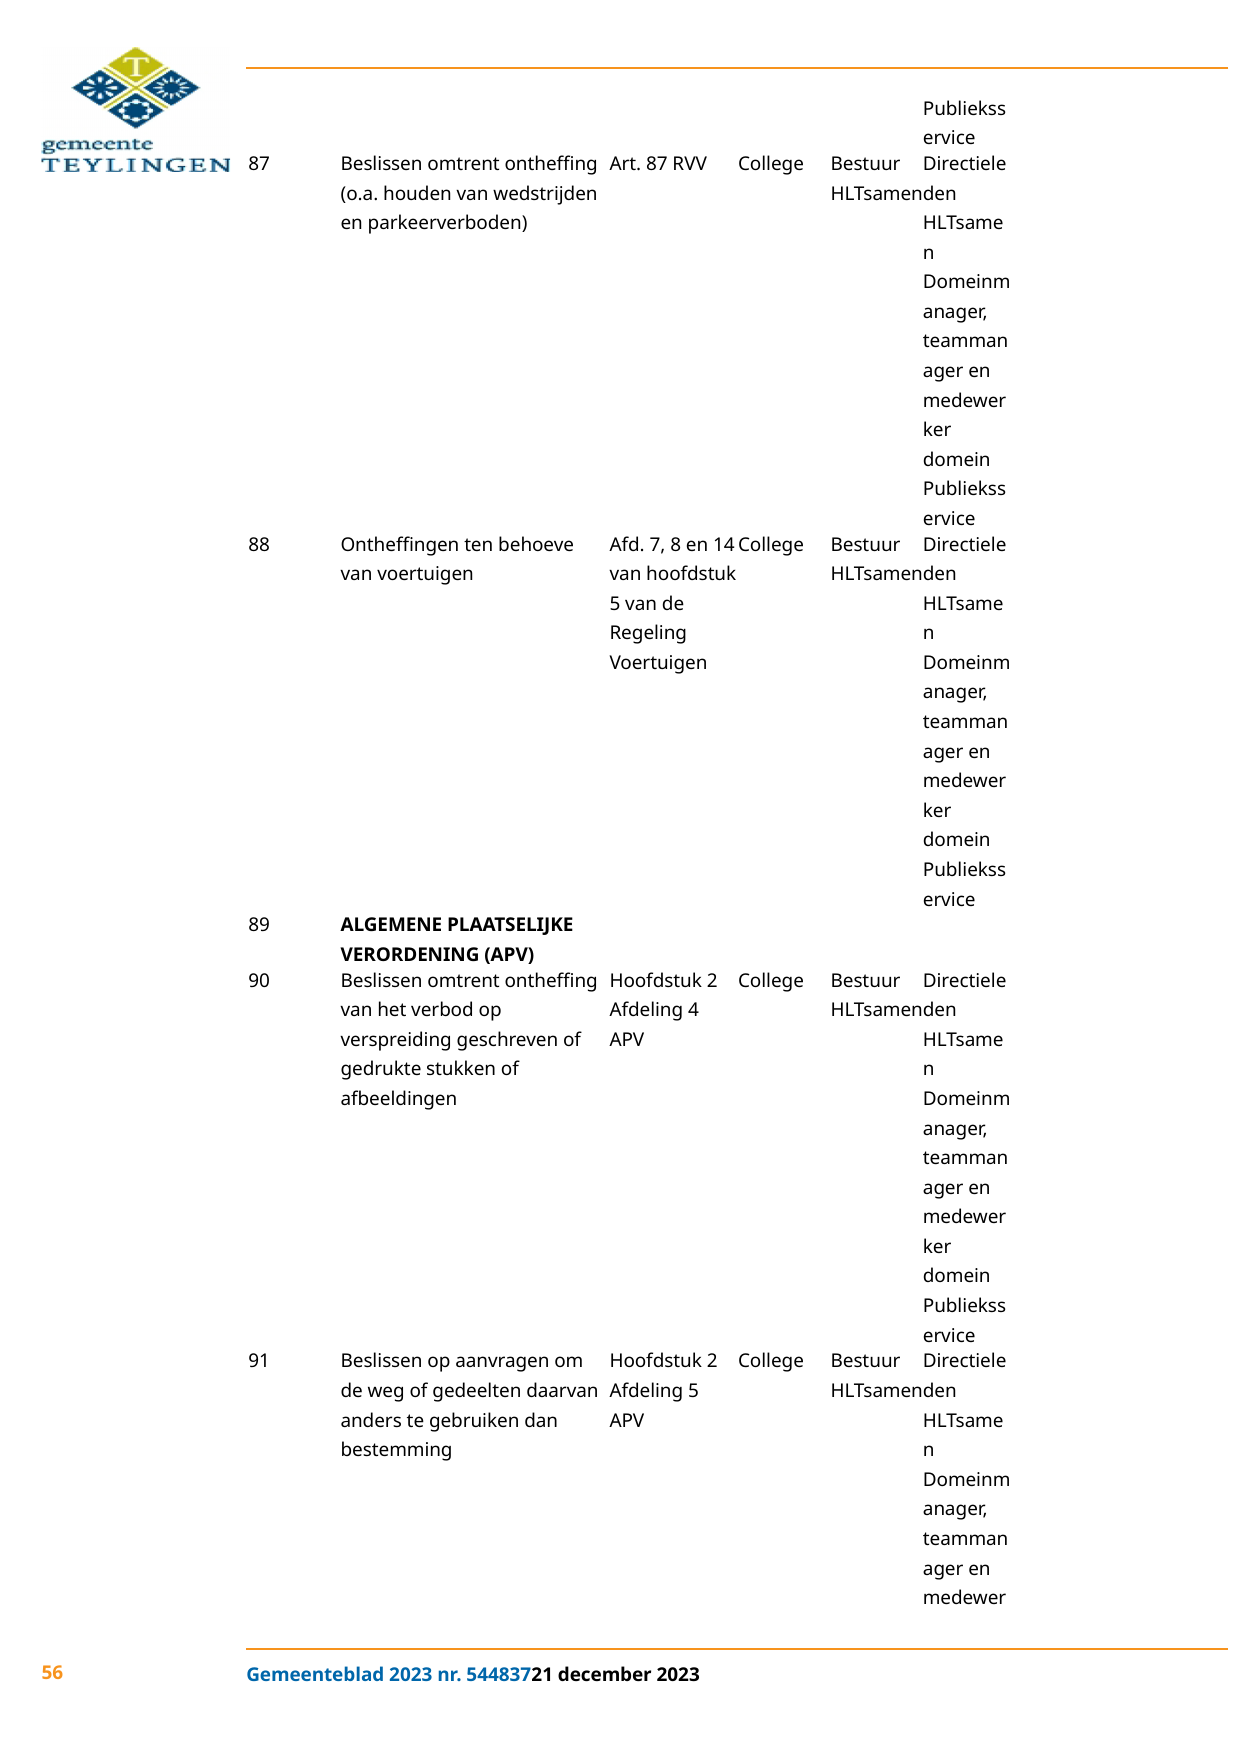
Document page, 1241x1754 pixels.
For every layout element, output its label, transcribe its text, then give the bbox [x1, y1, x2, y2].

table_cell Ontheffingen ten behoeve van voertuigen [340, 531, 609, 912]
table_cell Bestuur HLTsamen [830, 150, 923, 531]
table_cell Beslissen omtrent ontheffing van het verbod op verspreiding geschreven of gedrukte stukken of afbeeldingen [340, 967, 609, 1348]
table_cell Beslissen op aanvragen om de weg of gedeelten daarvan anders te gebruiken dan bestemming [340, 1348, 609, 1610]
table_cell College [738, 150, 830, 531]
table_cell [738, 912, 830, 967]
table_cell [738, 95, 830, 150]
table_cell [609, 912, 738, 967]
table_cell ALGEMENE PLAATSELIJKE VERORDENING (APV) [340, 912, 609, 967]
table_cell 88 [248, 531, 340, 912]
table_cell Afd. 7, 8 en 14 van hoofdstuk 5 van de Regeling Voertuigen [609, 531, 738, 912]
table_cell Beslissen omtrent ontheffing (o.a. houden van wedstrijden en parkeerverboden) [340, 150, 609, 531]
table_cell College [738, 531, 830, 912]
table_cell Publieksservice [923, 95, 1015, 150]
table_cell 87 [248, 150, 340, 531]
table_cell [609, 95, 738, 150]
table_cell [1015, 531, 1152, 912]
table_cell [830, 912, 923, 967]
table_cell Directieleden HLTsamen Domeinmanager, teammanager en medewerker domein Publieksservice [923, 531, 1015, 912]
table_cell [923, 912, 1015, 967]
table_cell Bestuur HLTsamen [830, 967, 923, 1348]
table_cell [340, 95, 609, 150]
table_cell Art. 87 RVV [609, 150, 738, 531]
table_cell [1015, 1348, 1152, 1610]
table_cell Directieleden HLTsamen Domeinmanager, teammanager en medewerker domein Publieksservice [923, 967, 1015, 1348]
table_cell 91 [248, 1348, 340, 1610]
table_cell [1015, 150, 1152, 531]
table_cell [1015, 95, 1152, 150]
table_cell [830, 95, 923, 150]
table_cell Bestuur HLTsamen [830, 531, 923, 912]
table_cell 89 [248, 912, 340, 967]
table_cell Directieleden HLTsamen Domeinmanager, teammanager en medewerker domein Publieksservice [923, 150, 1015, 531]
picture [41, 47, 231, 172]
table_cell Bestuur HLTsamen [830, 1348, 923, 1610]
table_cell College [738, 967, 830, 1348]
table_cell [1015, 967, 1152, 1348]
table_cell [248, 95, 340, 150]
table_cell Hoofdstuk 2 Afdeling 5 APV [609, 1348, 738, 1610]
table_cell [1015, 912, 1152, 967]
table_cell Directieleden HLTsamen Domeinmanager, teammanager en medewer [923, 1348, 1015, 1610]
table_cell Hoofdstuk 2 Afdeling 4 APV [609, 967, 738, 1348]
table_cell College [738, 1348, 830, 1610]
table_cell 90 [248, 967, 340, 1348]
